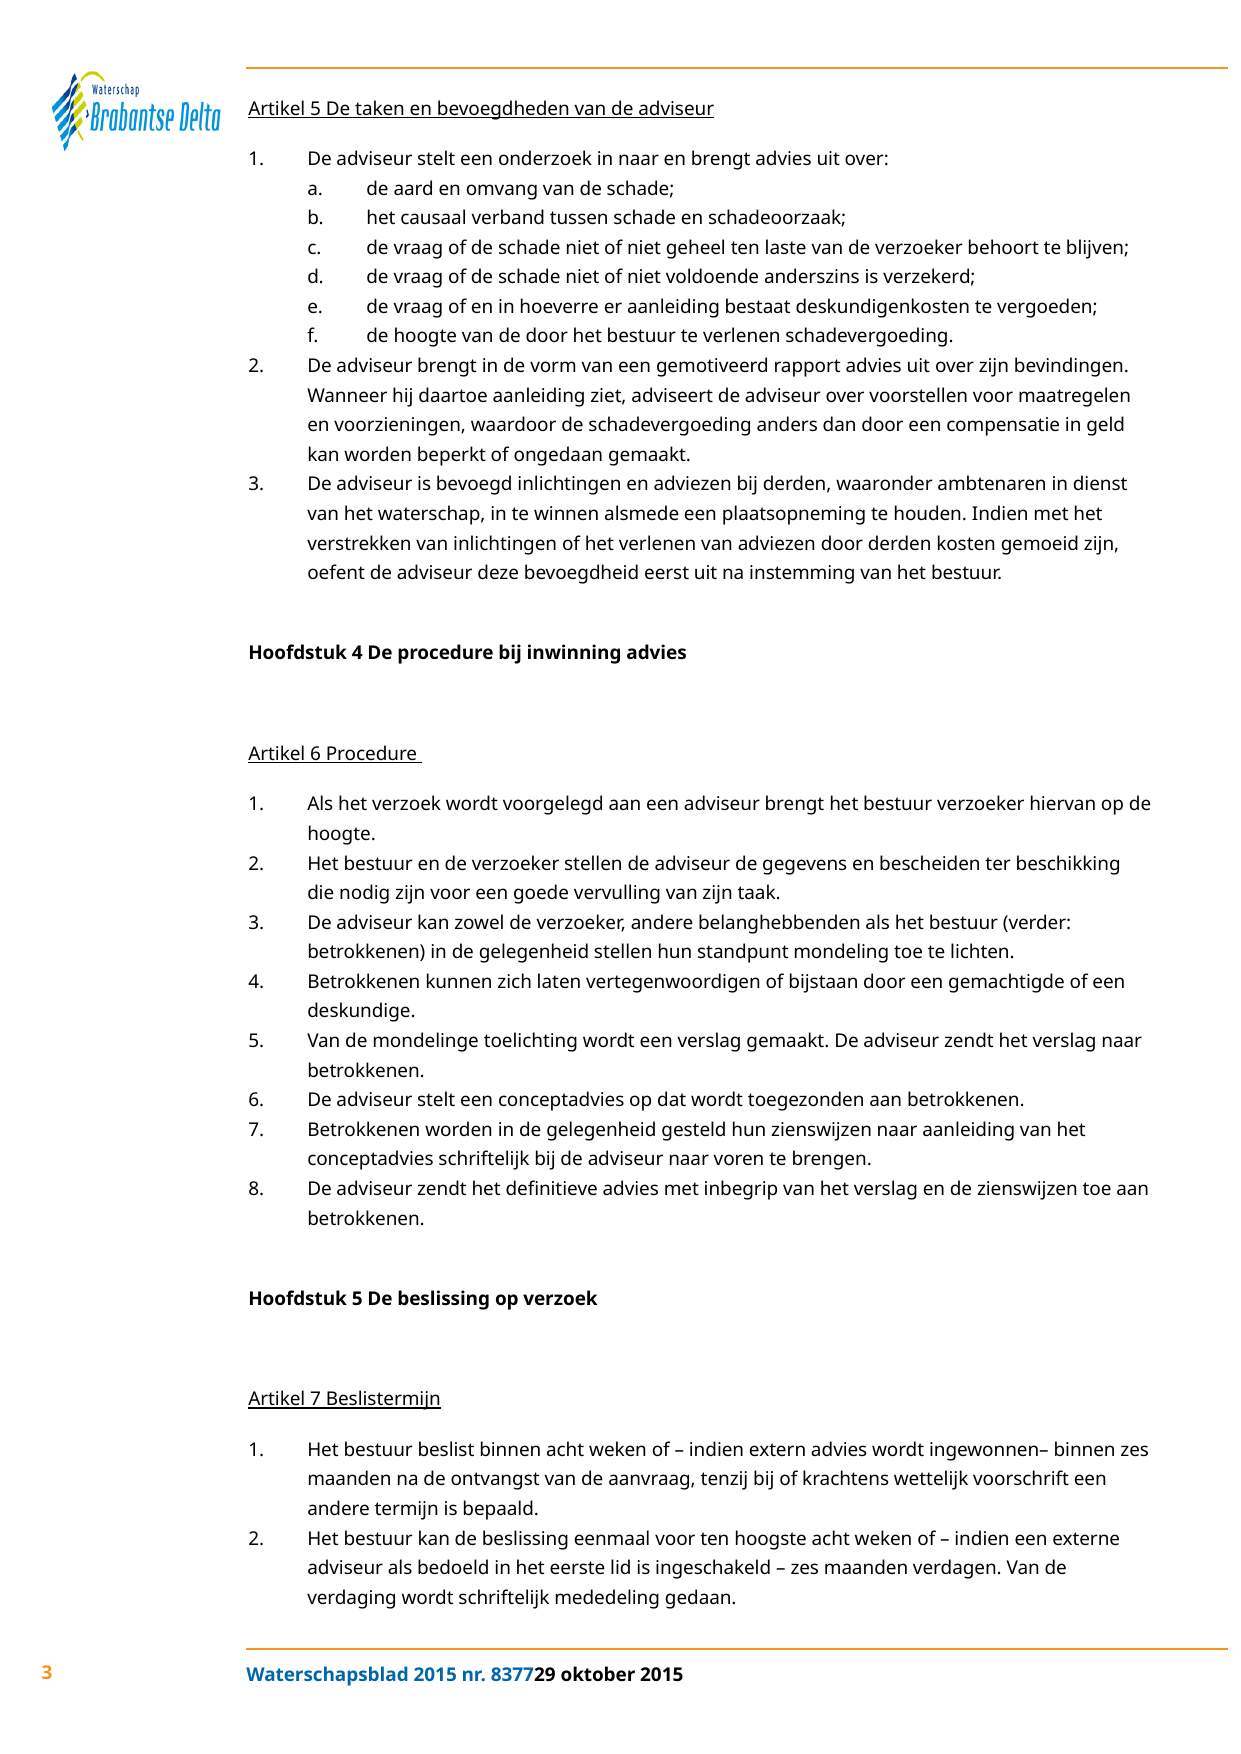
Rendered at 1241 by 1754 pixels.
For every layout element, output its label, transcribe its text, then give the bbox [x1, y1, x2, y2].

list De adviseur stelt een conceptadvies op dat wordt toegezonden aan betrokkenen. [248, 1086, 1152, 1112]
list De adviseur brengt in de vorm van een gemotiveerd rapport advies uit over zijn bevindingen. Wanneer hij daartoe aanleiding ziet, adviseert de adviseur over voorstellen voor maatregelen en voorzieningen, waardoor de schadevergoeding anders dan door een compensatie in geld kan worden beperkt of ongedaan gemaakt. [248, 352, 1152, 467]
list de hoogte van de door het bestuur te verlenen schadevergoeding. [307, 323, 1152, 348]
list Het bestuur kan de beslissing eenmaal voor ten hoogste acht weken of – indien een externe adviseur als bedoeld in het eerste lid is ingeschakeld – zes maanden verdagen. Van de verdaging wordt schriftelijk mededeling gedaan. [248, 1525, 1152, 1610]
list de vraag of de schade niet of niet voldoende anderszins is verzekerd; [307, 263, 1152, 289]
text Artikel 7 Beslistermijn [248, 1386, 1152, 1411]
picture [41, 47, 231, 172]
text Artikel 5 De taken en bevoegdheden van de adviseur [248, 95, 1152, 121]
list Het bestuur en de verzoeker stellen de adviseur de gegevens en bescheiden ter beschikking die nodig zijn voor een goede vervulling van zijn taak. [248, 850, 1152, 905]
list de aard en omvang van de schade; [307, 175, 1152, 201]
list De adviseur is bevoegd inlichtingen en adviezen bij derden, waaronder ambtenaren in dienst van het waterschap, in te winnen alsmede een plaatsopneming te houden. Indien met het verstrekken van inlichtingen of het verlenen van adviezen door derden kosten gemoeid zijn, oefent de adviseur deze bevoegdheid eerst uit na instemming van het bestuur. [248, 471, 1152, 585]
list De adviseur kan zowel de verzoeker, andere belanghebbenden als het bestuur (verder: betrokkenen) in de gelegenheid stellen hun standpunt mondeling toe te lichten. [248, 909, 1152, 964]
text Hoofdstuk 5 De beslissing op verzoek [248, 1285, 1152, 1311]
text Hoofdstuk 4 De procedure bij inwinning advies [248, 639, 1152, 665]
list de vraag of en in hoeverre er aanleiding bestaat deskundigenkosten te vergoeden; [307, 293, 1152, 319]
list Betrokkenen kunnen zich laten vertegenwoordigen of bijstaan door een gemachtigde of een deskundige. [248, 968, 1152, 1023]
list het causaal verband tussen schade en schadeoorzaak; [307, 204, 1152, 230]
list De adviseur zendt het definitieve advies met inbegrip van het verslag en de zienswijzen toe aan betrokkenen. [248, 1175, 1152, 1231]
list Betrokkenen worden in de gelegenheid gesteld hun zienswijzen naar aanleiding van het conceptadvies schriftelijk bij de adviseur naar voren te brengen. [248, 1116, 1152, 1171]
list De adviseur stelt een onderzoek in naar en brengt advies uit over: [248, 145, 1152, 171]
list Als het verzoek wordt voorgelegd aan een adviseur brengt het bestuur verzoeker hiervan op de hoogte. [248, 791, 1152, 846]
list Van de mondelinge toelichting wordt een verslag gemaakt. De adviseur zendt het verslag naar betrokkenen. [248, 1027, 1152, 1083]
text Artikel 6 Procedure [248, 740, 1152, 766]
list de vraag of de schade niet of niet geheel ten laste van de verzoeker behoort te blijven; [307, 234, 1152, 260]
list Het bestuur beslist binnen acht weken of – indien extern advies wordt ingewonnen– binnen zes maanden na de ontvangst van de aanvraag, tenzij bij of krachtens wettelijk voorschrift een andere termijn is bepaald. [248, 1436, 1152, 1521]
